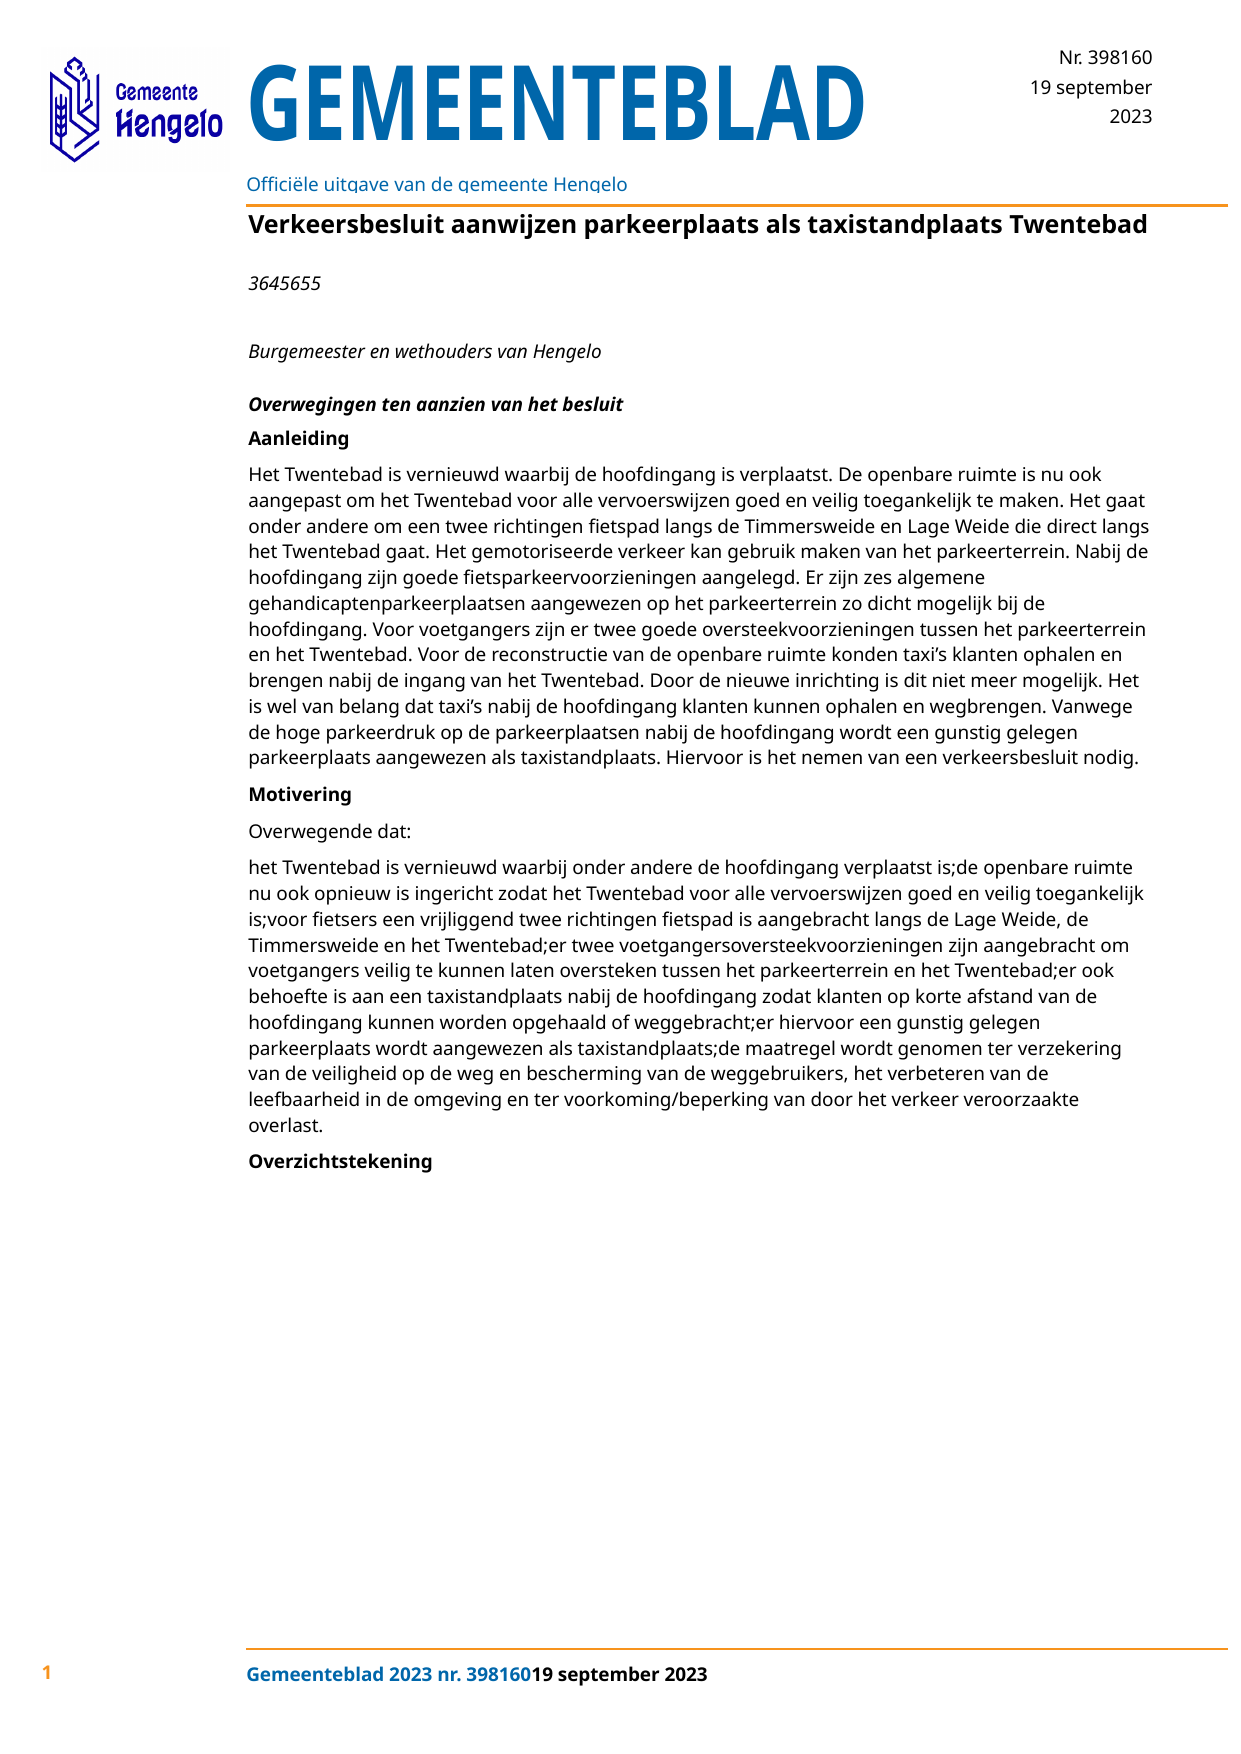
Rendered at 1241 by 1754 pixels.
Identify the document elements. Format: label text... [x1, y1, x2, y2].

text Burgemeester en wethouders van Hengelo [248, 338, 1152, 364]
text Motivering [248, 781, 1152, 807]
text Aanleiding [248, 425, 1152, 451]
text Overwegingen ten aanzien van het besluit [248, 391, 1152, 417]
picture [41, 47, 231, 172]
text Het Twentebad is vernieuwd waarbij de hoofdingang is verplaatst. De openbare ruimte is nu ook aangepast om het Twentebad voor alle vervoerswijzen goed en veilig toegankelijk te maken. Het gaat onder andere om een twee richtingen fietspad langs de Timmersweide en Lage Weide die direct langs het Twentebad gaat. Het gemotoriseerde verkeer kan gebruik maken van het parkeerterrein. Nabij de hoofdingang zijn goede fietsparkeervoorzieningen aangelegd. Er zijn zes algemene gehandicaptenparkeerplaatsen aangewezen op het parkeerterrein zo dicht mogelijk bij de hoofdingang. Voor voetgangers zijn er twee goede oversteekvoorzieningen tussen het parkeerterrein en het Twentebad. Voor de reconstructie van de openbare ruimte konden taxi’s klanten ophalen en brengen nabij de ingang van het Twentebad. Door de nieuwe inrichting is dit niet meer mogelijk. Het is wel van belang dat taxi’s nabij de hoofdingang klanten kunnen ophalen en wegbrengen. Vanwege de hoge parkeerdruk op de parkeerplaatsen nabij de hoofdingang wordt een gunstig gelegen parkeerplaats aangewezen als taxistandplaats. Hiervoor is het nemen van een verkeersbesluit nodig. [248, 462, 1152, 770]
text het Twentebad is vernieuwd waarbij onder andere de hoofdingang verplaatst is;de openbare ruimte nu ook opnieuw is ingericht zodat het Twentebad voor alle vervoerswijzen goed en veilig toegankelijk is;voor fietsers een vrijliggend twee richtingen fietspad is aangebracht langs de Lage Weide, de Timmersweide en het Twentebad;er twee voetgangersoversteekvoorzieningen zijn aangebracht om voetgangers veilig te kunnen laten oversteken tussen het parkeerterrein en het Twentebad;er ook behoefte is aan een taxistandplaats nabij de hoofdingang zodat klanten op korte afstand van de hoofdingang kunnen worden opgehaald of weggebracht;er hiervoor een gunstig gelegen parkeerplaats wordt aangewezen als taxistandplaats;de maatregel wordt genomen ter verzekering van de veiligheid op de weg en bescherming van de weggebruikers, het verbeteren van de leefbaarheid in de omgeving en ter voorkoming/beperking van door het verkeer veroorzaakte overlast. [248, 854, 1152, 1138]
text Overwegende dat: [248, 818, 1152, 844]
text Overzichtstekening [248, 1148, 1152, 1174]
text Verkeersbesluit aanwijzen parkeerplaats als taxistandplaats Twentebad [248, 207, 1152, 241]
text 3645655 [248, 270, 1152, 296]
